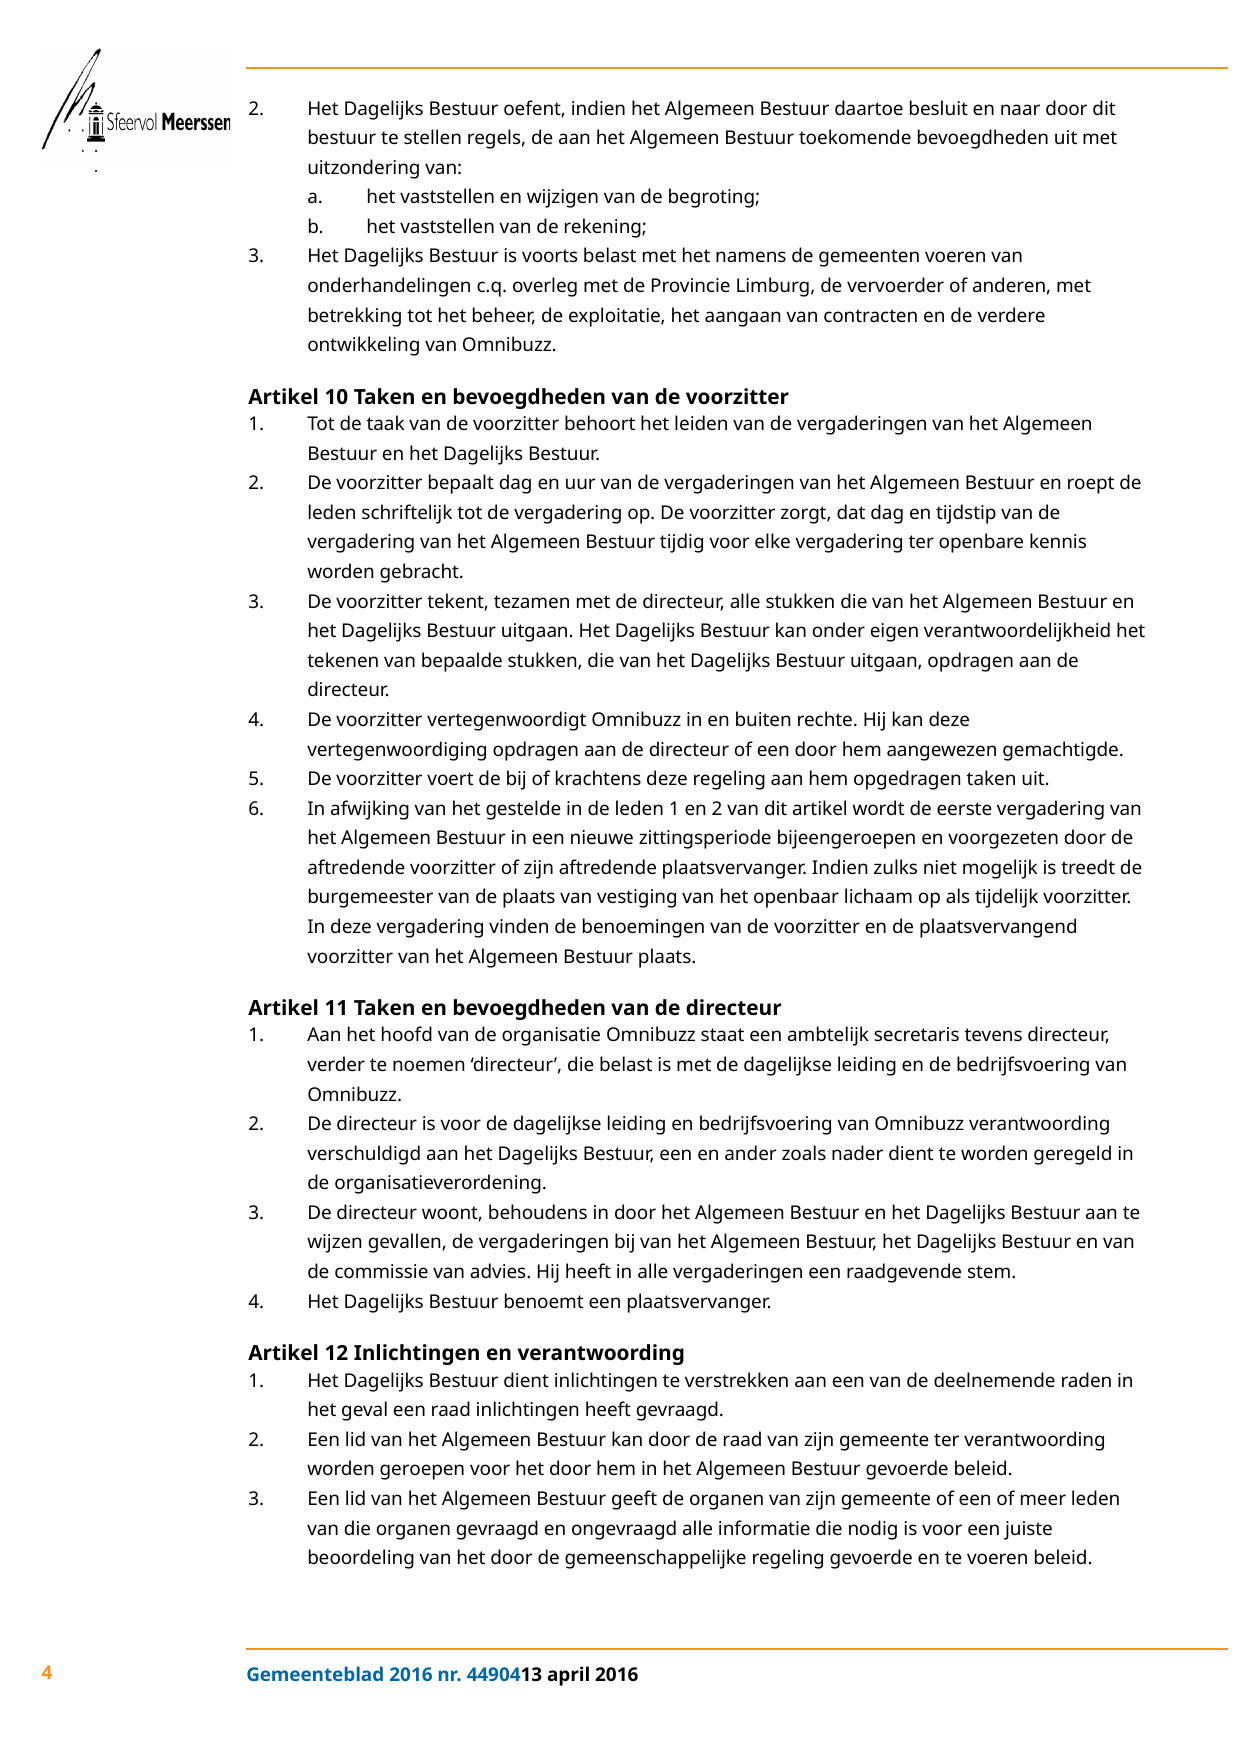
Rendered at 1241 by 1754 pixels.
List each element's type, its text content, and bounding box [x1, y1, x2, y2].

list De voorzitter bepaalt dag en uur van de vergaderingen van het Algemeen Bestuur en roept de leden schriftelijk tot de vergadering op. De voorzitter zorgt, dat dag en tijdstip van de vergadering van het Algemeen Bestuur tijdig voor elke vergadering ter openbare kennis worden gebracht. [248, 469, 1152, 584]
list Een lid van het Algemeen Bestuur geeft de organen van zijn gemeente of een of meer leden van die organen gevraagd en ongevraagd alle informatie die nodig is voor een juiste beoordeling van het door de gemeenschappelijke regeling gevoerde en te voeren beleid. [248, 1485, 1152, 1570]
list Het Dagelijks Bestuur is voorts belast met het namens de gemeenten voeren van onderhandelingen c.q. overleg met de Provincie Limburg, de vervoerder of anderen, met betrekking tot het beheer, de exploitatie, het aangaan van contracten en de verdere ontwikkeling van Omnibuzz. [248, 243, 1152, 357]
list De directeur woont, behoudens in door het Algemeen Bestuur en het Dagelijks Bestuur aan te wijzen gevallen, de vergaderingen bij van het Algemeen Bestuur, het Dagelijks Bestuur en van de commissie van advies. Hij heeft in alle vergaderingen een raadgevende stem. [248, 1199, 1152, 1284]
picture [41, 47, 231, 172]
list het vaststellen en wijzigen van de begroting; [307, 183, 1152, 209]
list Aan het hoofd van de organisatie Omnibuzz staat een ambtelijk secretaris tevens directeur, verder te noemen ‘directeur’, die belast is met de dagelijkse leiding en de bedrijfsvoering van Omnibuzz. [248, 1022, 1152, 1107]
list In afwijking van het gestelde in de leden 1 en 2 van dit artikel wordt de eerste vergadering van het Algemeen Bestuur in een nieuwe zittingsperiode bijeengeroepen en voorgezeten door de aftredende voorzitter of zijn aftredende plaatsvervanger. Indien zulks niet mogelijk is treedt de burgemeester van de plaats van vestiging van het openbaar lichaam op als tijdelijk voorzitter. In deze vergadering vinden de benoemingen van de voorzitter en de plaatsvervangend voorzitter van het Algemeen Bestuur plaats. [248, 795, 1152, 968]
list Het Dagelijks Bestuur dient inlichtingen te verstrekken aan een van de deelnemende raden in het geval een raad inlichtingen heeft gevraagd. [248, 1367, 1152, 1422]
list De directeur is voor de dagelijkse leiding en bedrijfsvoering van Omnibuzz verantwoording verschuldigd aan het Dagelijks Bestuur, een en ander zoals nader dient te worden geregeld in de organisatieverordening. [248, 1110, 1152, 1195]
text Artikel 11 Taken en bevoegdheden van de directeur [248, 993, 1152, 1022]
list De voorzitter vertegenwoordigt Omnibuzz in en buiten rechte. Hij kan deze vertegenwoordiging opdragen aan de directeur of een door hem aangewezen gemachtigde. [248, 706, 1152, 761]
list De voorzitter voert de bij of krachtens deze regeling aan hem opgedragen taken uit. [248, 765, 1152, 791]
list Een lid van het Algemeen Bestuur kan door de raad van zijn gemeente ter verantwoording worden geroepen voor het door hem in het Algemeen Bestuur gevoerde beleid. [248, 1426, 1152, 1481]
list Het Dagelijks Bestuur oefent, indien het Algemeen Bestuur daartoe besluit en naar door dit bestuur te stellen regels, de aan het Algemeen Bestuur toekomende bevoegdheden uit met uitzondering van: [248, 95, 1152, 180]
list Tot de taak van de voorzitter behoort het leiden van de vergaderingen van het Algemeen Bestuur en het Dagelijks Bestuur. [248, 410, 1152, 466]
list De voorzitter tekent, tezamen met de directeur, alle stukken die van het Algemeen Bestuur en het Dagelijks Bestuur uitgaan. Het Dagelijks Bestuur kan onder eigen verantwoordelijkheid het tekenen van bepaalde stukken, die van het Dagelijks Bestuur uitgaan, opdragen aan de directeur. [248, 588, 1152, 702]
text Artikel 10 Taken en bevoegdheden van de voorzitter [248, 382, 1152, 410]
list Het Dagelijks Bestuur benoemt een plaatsvervanger. [248, 1288, 1152, 1314]
list het vaststellen van de rekening; [307, 213, 1152, 239]
text Artikel 12 Inlichtingen en verantwoording [248, 1338, 1152, 1367]
